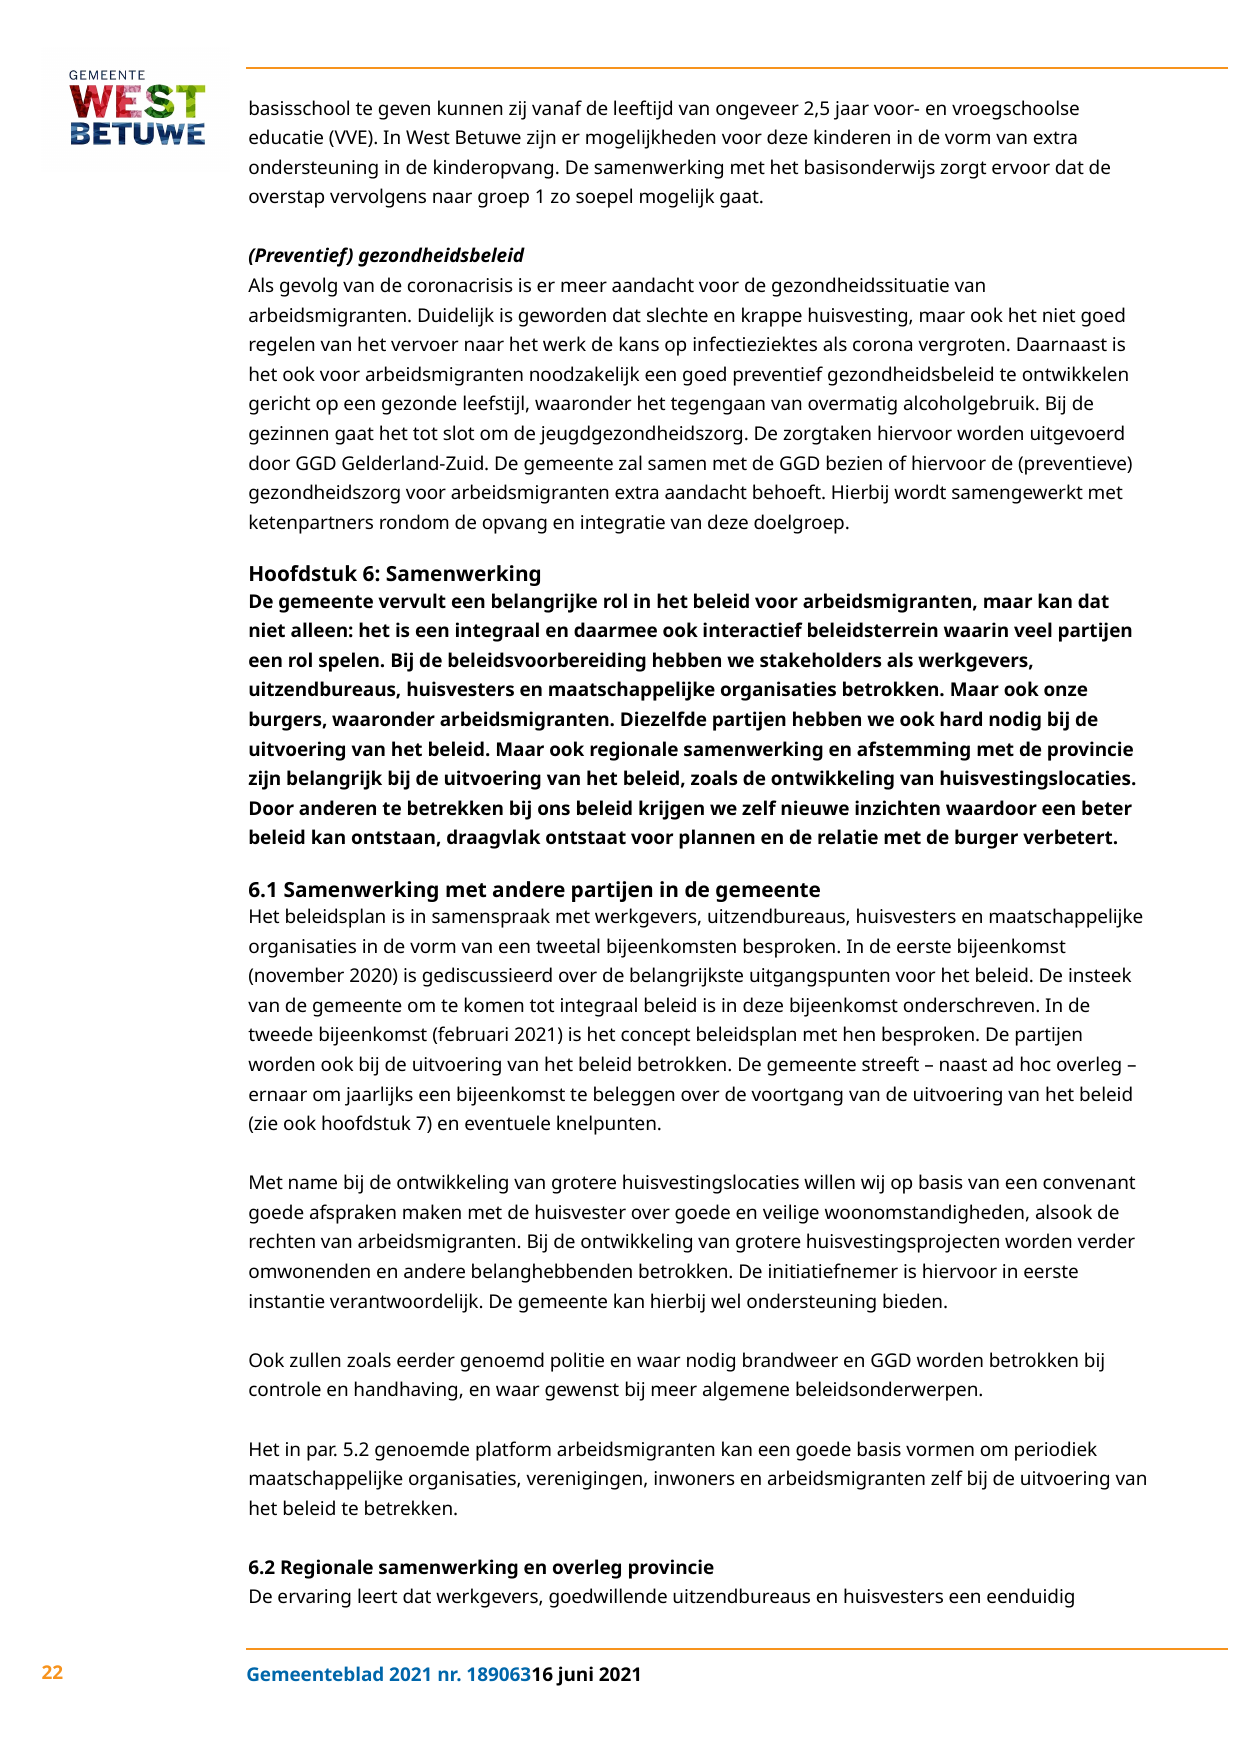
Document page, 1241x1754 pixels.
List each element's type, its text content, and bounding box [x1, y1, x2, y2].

text basisschool te geven kunnen zij vanaf de leeftijd van ongeveer 2,5 jaar voor- en vroegschoolse educatie (VVE). In West Betuwe zijn er mogelijkheden voor deze kinderen in de vorm van extra ondersteuning in de kinderopvang. De samenwerking met het basisonderwijs zorgt ervoor dat de overstap vervolgens naar groep 1 zo soepel mogelijk gaat. [248, 95, 1152, 209]
picture [41, 47, 231, 172]
text Met name bij de ontwikkeling van grotere huisvestingslocaties willen wij op basis van een convenant goede afspraken maken met de huisvester over goede en veilige woonomstandigheden, alsook de rechten van arbeidsmigranten. Bij de ontwikkeling van grotere huisvestingsprojecten worden verder omwonenden en andere belanghebbenden betrokken. De initiatiefnemer is hiervoor in eerste instantie verantwoordelijk. De gemeente kan hierbij wel ondersteuning bieden. [248, 1169, 1152, 1314]
text Ook zullen zoals eerder genoemd politie en waar nodig brandweer en GGD worden betrokken bij controle en handhaving, en waar gewenst bij meer algemene beleidsonderwerpen. [248, 1347, 1152, 1402]
text Hoofdstuk 6: Samenwerking [248, 559, 1152, 588]
text Het beleidsplan is in samenspraak met werkgevers, uitzendbureaus, huisvesters en maatschappelijke organisaties in de vorm van een tweetal bijeenkomsten besproken. In de eerste bijeenkomst (november 2020) is gediscussieerd over de belangrijkste uitgangspunten voor het beleid. De insteek van de gemeente om te komen tot integraal beleid is in deze bijeenkomst onderschreven. In de tweede bijeenkomst (februari 2021) is het concept beleidsplan met hen besproken. De partijen worden ook bij de uitvoering van het beleid betrokken. De gemeente streeft – naast ad hoc overleg – ernaar om jaarlijks een bijeenkomst te beleggen over de voortgang van de uitvoering van het beleid (zie ook hoofdstuk 7) en eventuele knelpunten. [248, 903, 1152, 1136]
text De ervaring leert dat werkgevers, goedwillende uitzendbureaus en huisvesters een eenduidig [248, 1584, 1152, 1609]
text (Preventief) gezondheidsbeleid [248, 243, 1152, 268]
text 6.1 Samenwerking met andere partijen in de gemeente [248, 875, 1152, 903]
text Als gevolg van de coronacrisis is er meer aandacht voor de gezondheidssituatie van arbeidsmigranten. Duidelijk is geworden dat slechte en krappe huisvesting, maar ook het niet goed regelen van het vervoer naar het werk de kans op infectieziektes als corona vergroten. Daarnaast is het ook voor arbeidsmigranten noodzakelijk een goed preventief gezondheidsbeleid te ontwikkelen gericht op een gezonde leefstijl, waaronder het tegengaan van overmatig alcoholgebruik. Bij de gezinnen gaat het tot slot om de jeugdgezondheidszorg. De zorgtaken hiervoor worden uitgevoerd door GGD Gelderland-Zuid. De gemeente zal samen met de GGD bezien of hiervoor de (preventieve) gezondheidszorg voor arbeidsmigranten extra aandacht behoeft. Hierbij wordt samengewerkt met ketenpartners rondom de opvang en integratie van deze doelgroep. [248, 272, 1152, 535]
text Het in par. 5.2 genoemde platform arbeidsmigranten kan een goede basis vormen om periodiek maatschappelijke organisaties, verenigingen, inwoners en arbeidsmigranten zelf bij de uitvoering van het beleid te betrekken. [248, 1436, 1152, 1521]
text De gemeente vervult een belangrijke rol in het beleid voor arbeidsmigranten, maar kan dat niet alleen: het is een integraal en daarmee ook interactief beleidsterrein waarin veel partijen een rol spelen. Bij de beleidsvoorbereiding hebben we stakeholders als werkgevers, uitzendbureaus, huisvesters en maatschappelijke organisaties betrokken. Maar ook onze burgers, waaronder arbeidsmigranten. Diezelfde partijen hebben we ook hard nodig bij de uitvoering van het beleid. Maar ook regionale samenwerking en afstemming met de provincie zijn belangrijk bij de uitvoering van het beleid, zoals de ontwikkeling van huisvestingslocaties. Door anderen te betrekken bij ons beleid krijgen we zelf nieuwe inzichten waardoor een beter beleid kan ontstaan, draagvlak ontstaat voor plannen en de relatie met de burger verbetert. [248, 588, 1152, 850]
text 6.2 Regionale samenwerking en overleg provincie [248, 1554, 1152, 1580]
